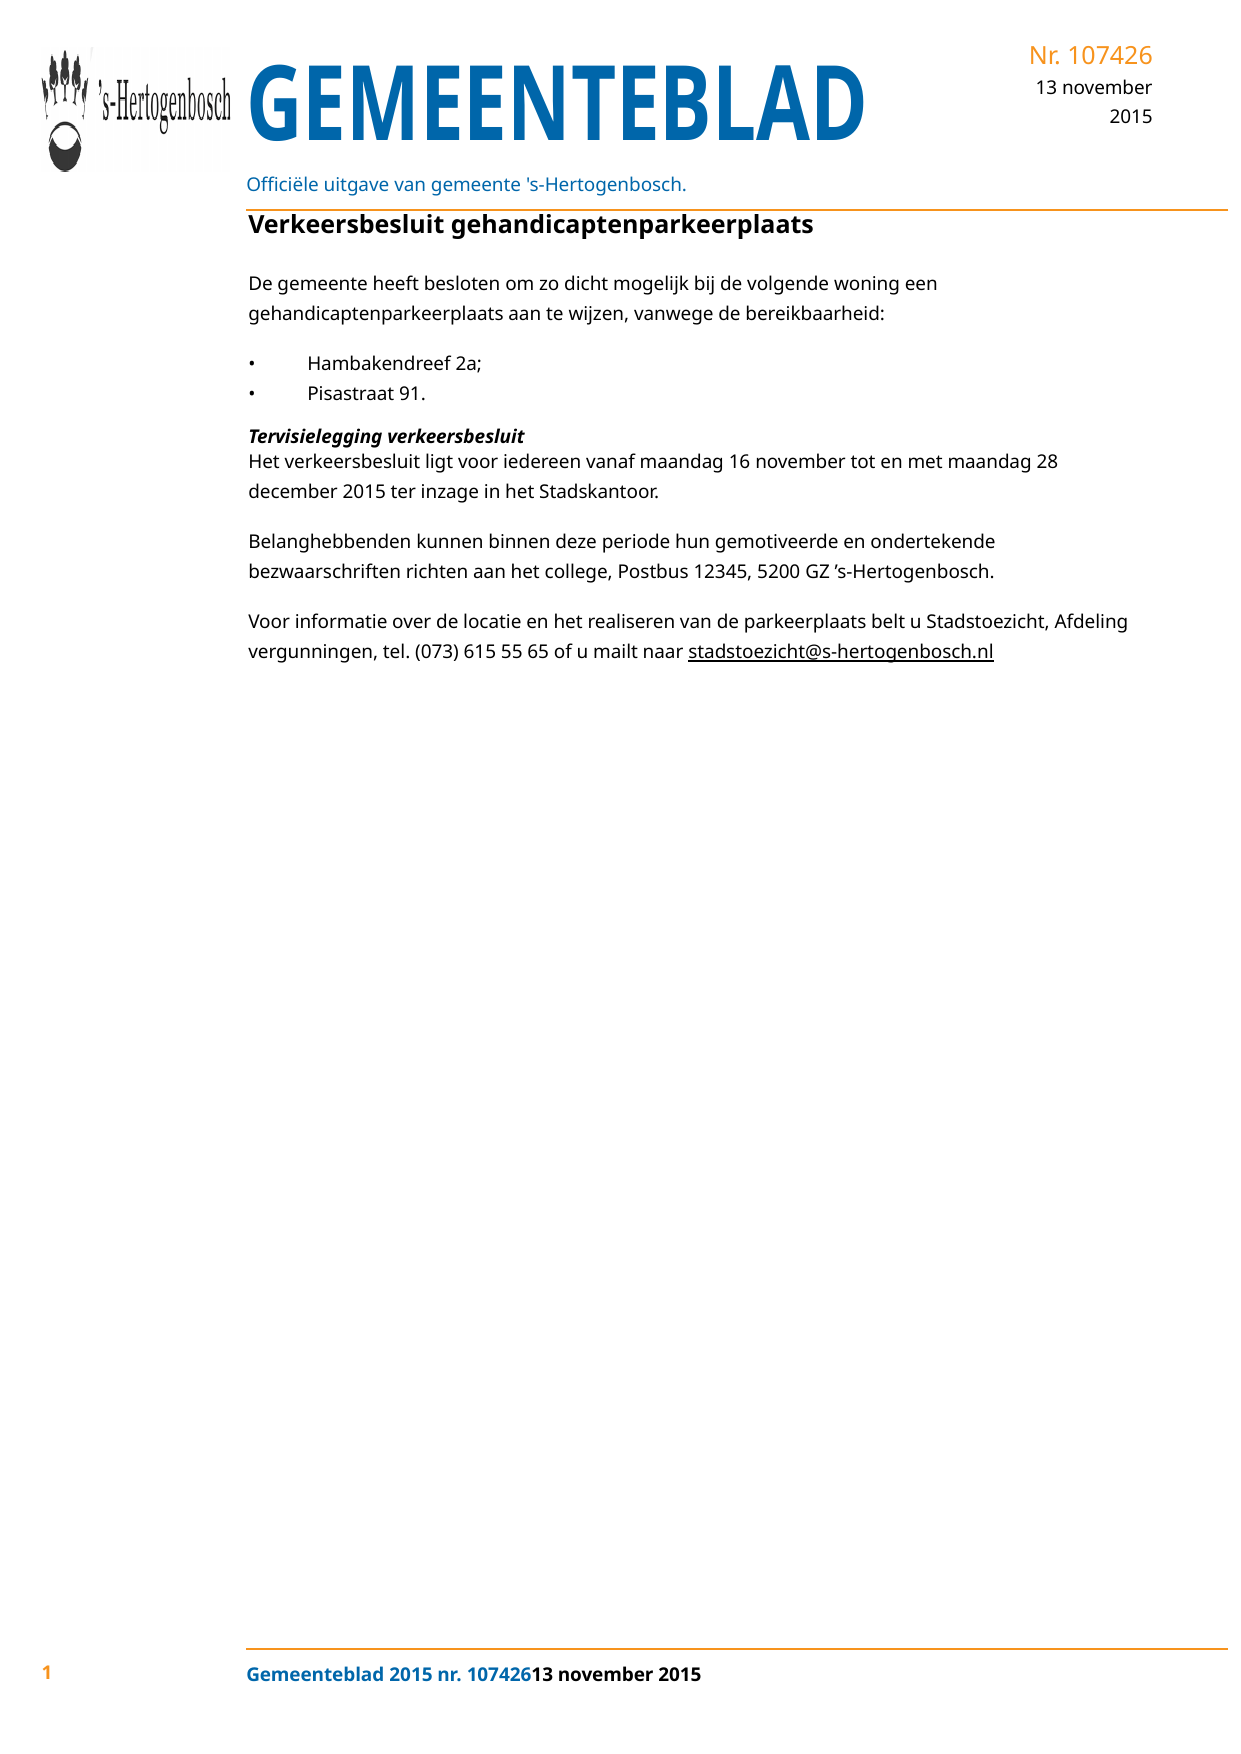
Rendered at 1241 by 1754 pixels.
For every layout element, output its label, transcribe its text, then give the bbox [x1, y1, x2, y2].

text Tervisielegging verkeersbesluit [248, 423, 1152, 449]
text Voor informatie over de locatie en het realiseren van de parkeerplaats belt u Stadstoezicht, Afdeling vergunningen, tel. (073) 615 55 65 of u mailt naar stadstoezicht@s-hertogenbosch.nl [248, 609, 1152, 664]
list Hambakendreef 2a; [248, 350, 1152, 376]
list Pisastraat 91. [248, 380, 1152, 406]
text De gemeente heeft besloten om zo dicht mogelijk bij de volgende woning een gehandicaptenparkeerplaats aan te wijzen, vanwege de bereikbaarheid: [248, 270, 1152, 326]
picture [41, 47, 231, 172]
text Belanghebbenden kunnen binnen deze periode hun gemotiveerde en ondertekende bezwaarschriften richten aan het college, Postbus 12345, 5200 GZ ’s-Hertogenbosch. [248, 529, 1152, 584]
text Het verkeersbesluit ligt voor iedereen vanaf maandag 16 november tot en met maandag 28 december 2015 ter inzage in het Stadskantoor. [248, 449, 1152, 504]
text Verkeersbesluit gehandicaptenparkeerplaats [248, 211, 1152, 241]
